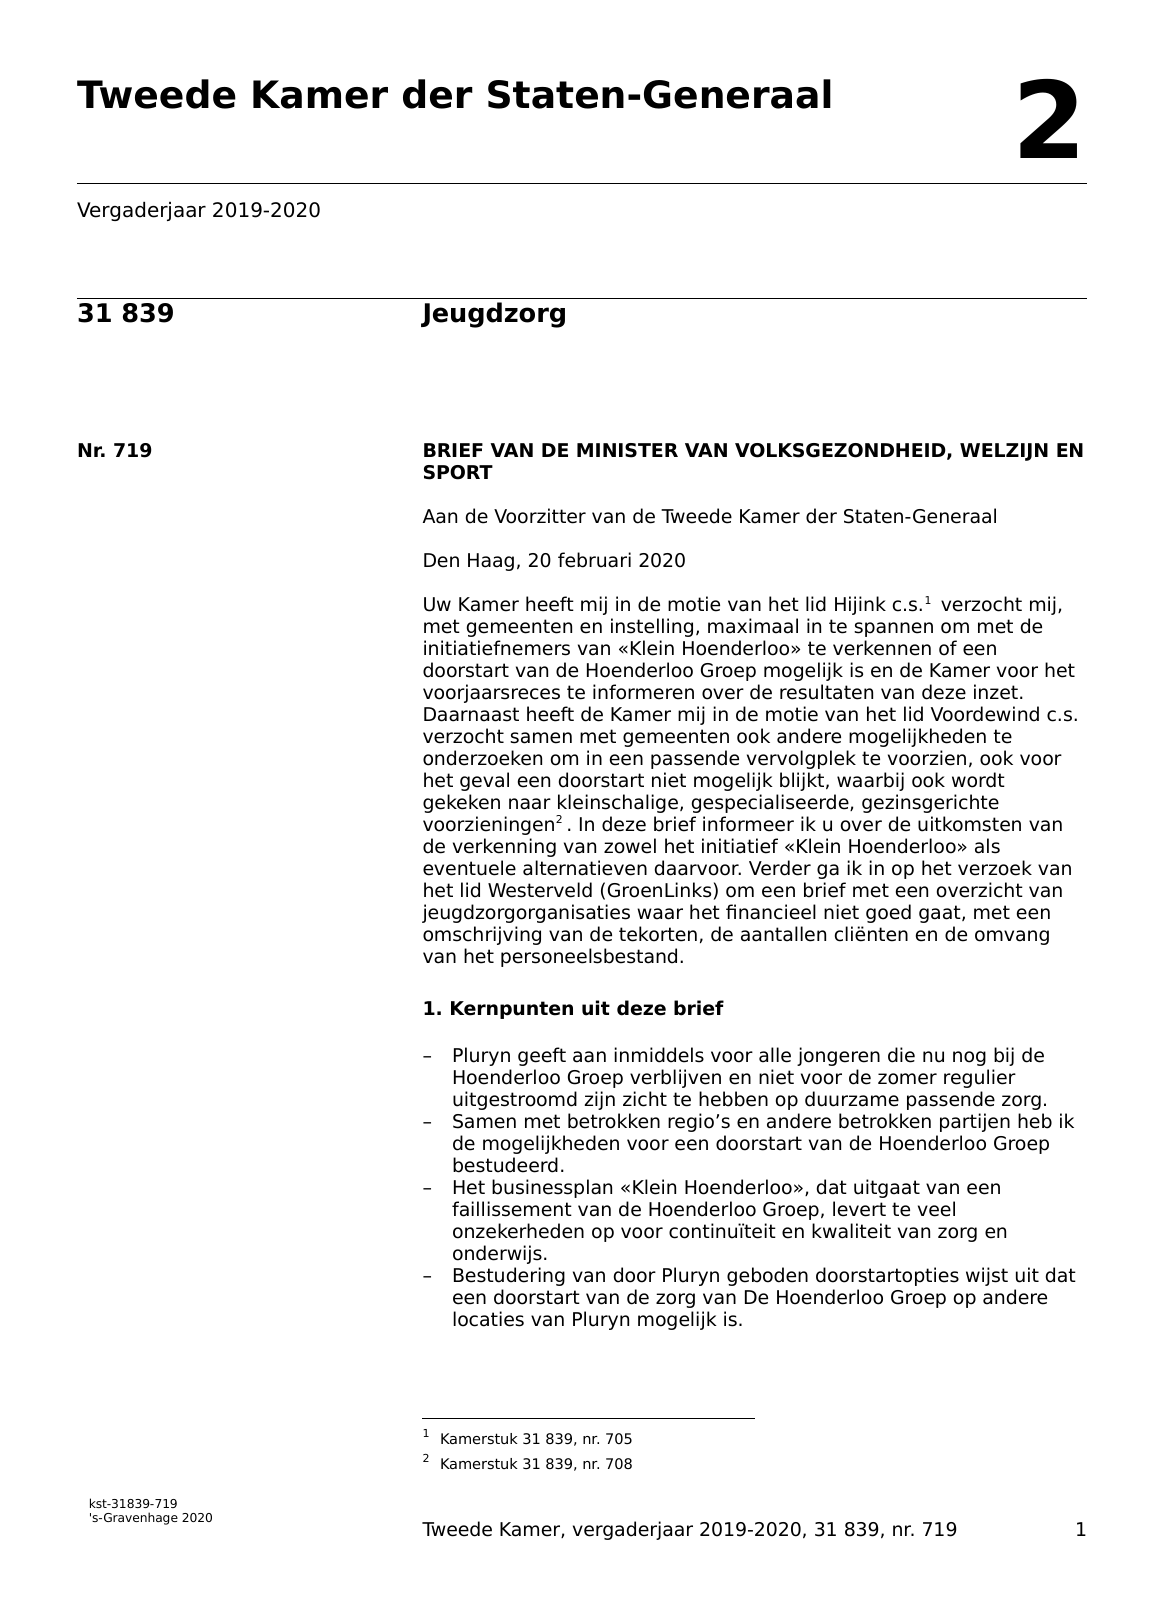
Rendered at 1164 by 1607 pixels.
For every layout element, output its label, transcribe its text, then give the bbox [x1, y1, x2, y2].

table_header Tweede Kamer der Staten-Generaal [77, 59, 886, 183]
text 's-Gravenhage 2020 [88, 1511, 323, 1525]
text – Pluryn geeft aan inmiddels voor alle jongeren die nu nog bij de Hoenderloo Groep verblijven en niet voor de zomer regulier uitgestroomd zijn zicht te hebben op duurzame passende zorg. [422, 1045, 1087, 1111]
text Kamerstuk 31 839, nr. 705 [422, 1427, 1087, 1449]
text kst-31839-719 [88, 1497, 323, 1511]
text – Het businessplan «Klein Hoenderloo», dat uitgaat van een faillissement van de Hoenderloo Groep, levert te veel onzekerheden op voor continuïteit en kwaliteit van zorg en onderwijs. [422, 1177, 1087, 1264]
text Den Haag, 20 februari 2020 [422, 550, 1087, 572]
subtitle 1. Kernpunten uit deze brief [422, 998, 1087, 1020]
text – Samen met betrokken regio’s en andere betrokken partijen heb ik de mogelijkheden voor een doorstart van de Hoenderloo Groep bestudeerd. [422, 1111, 1087, 1177]
table_header 2 [886, 59, 1087, 183]
subtitle 31 839 Jeugdzorg [77, 299, 1087, 329]
subtitle Nr. 719 BRIEF VAN DE MINISTER VAN VOLKSGEZONDHEID, WELZIJN EN SPORT [77, 440, 1087, 484]
table_cell Vergaderjaar 2019-2020 [77, 184, 1087, 298]
text Aan de Voorzitter van de Tweede Kamer der Staten-Generaal [422, 506, 1087, 528]
text Kamerstuk 31 839, nr. 708 [422, 1452, 1087, 1474]
text Uw Kamer heeft mij in de motie van het lid Hijink c.s. verzocht mij, met gemeenten en instelling, maximaal in te spannen om met de initiatiefnemers van «Klein Hoenderloo» te verkennen of een doorstart van de Hoenderloo Groep mogelijk is en de Kamer voor het voorjaarsreces te informeren over de resultaten van deze inzet. Daarnaast heeft de Kamer mij in de motie van het lid Voordewind c.s. verzocht samen met gemeenten ook andere mogelijkheden te onderzoeken om in een passende vervolgplek te voorzien, ook voor het geval een doorstart niet mogelijk blijkt, waarbij ook wordt gekeken naar kleinschalige, gespecialiseerde, gezinsgerichte voorzieningen. In deze brief informeer ik u over de uitkomsten van de verkenning van zowel het initiatief «Klein Hoenderloo» als eventuele alternatieven daarvoor. Verder ga ik in op het verzoek van het lid Westerveld (GroenLinks) om een brief met een overzicht van jeugdzorgorganisaties waar het financieel niet goed gaat, met een omschrijving van de tekorten, de aantallen cliënten en de omvang van het personeelsbestand. [422, 594, 1087, 968]
text – Bestudering van door Pluryn geboden doorstartopties wijst uit dat een doorstart van de zorg van De Hoenderloo Groep op andere locaties van Pluryn mogelijk is. [422, 1264, 1087, 1331]
